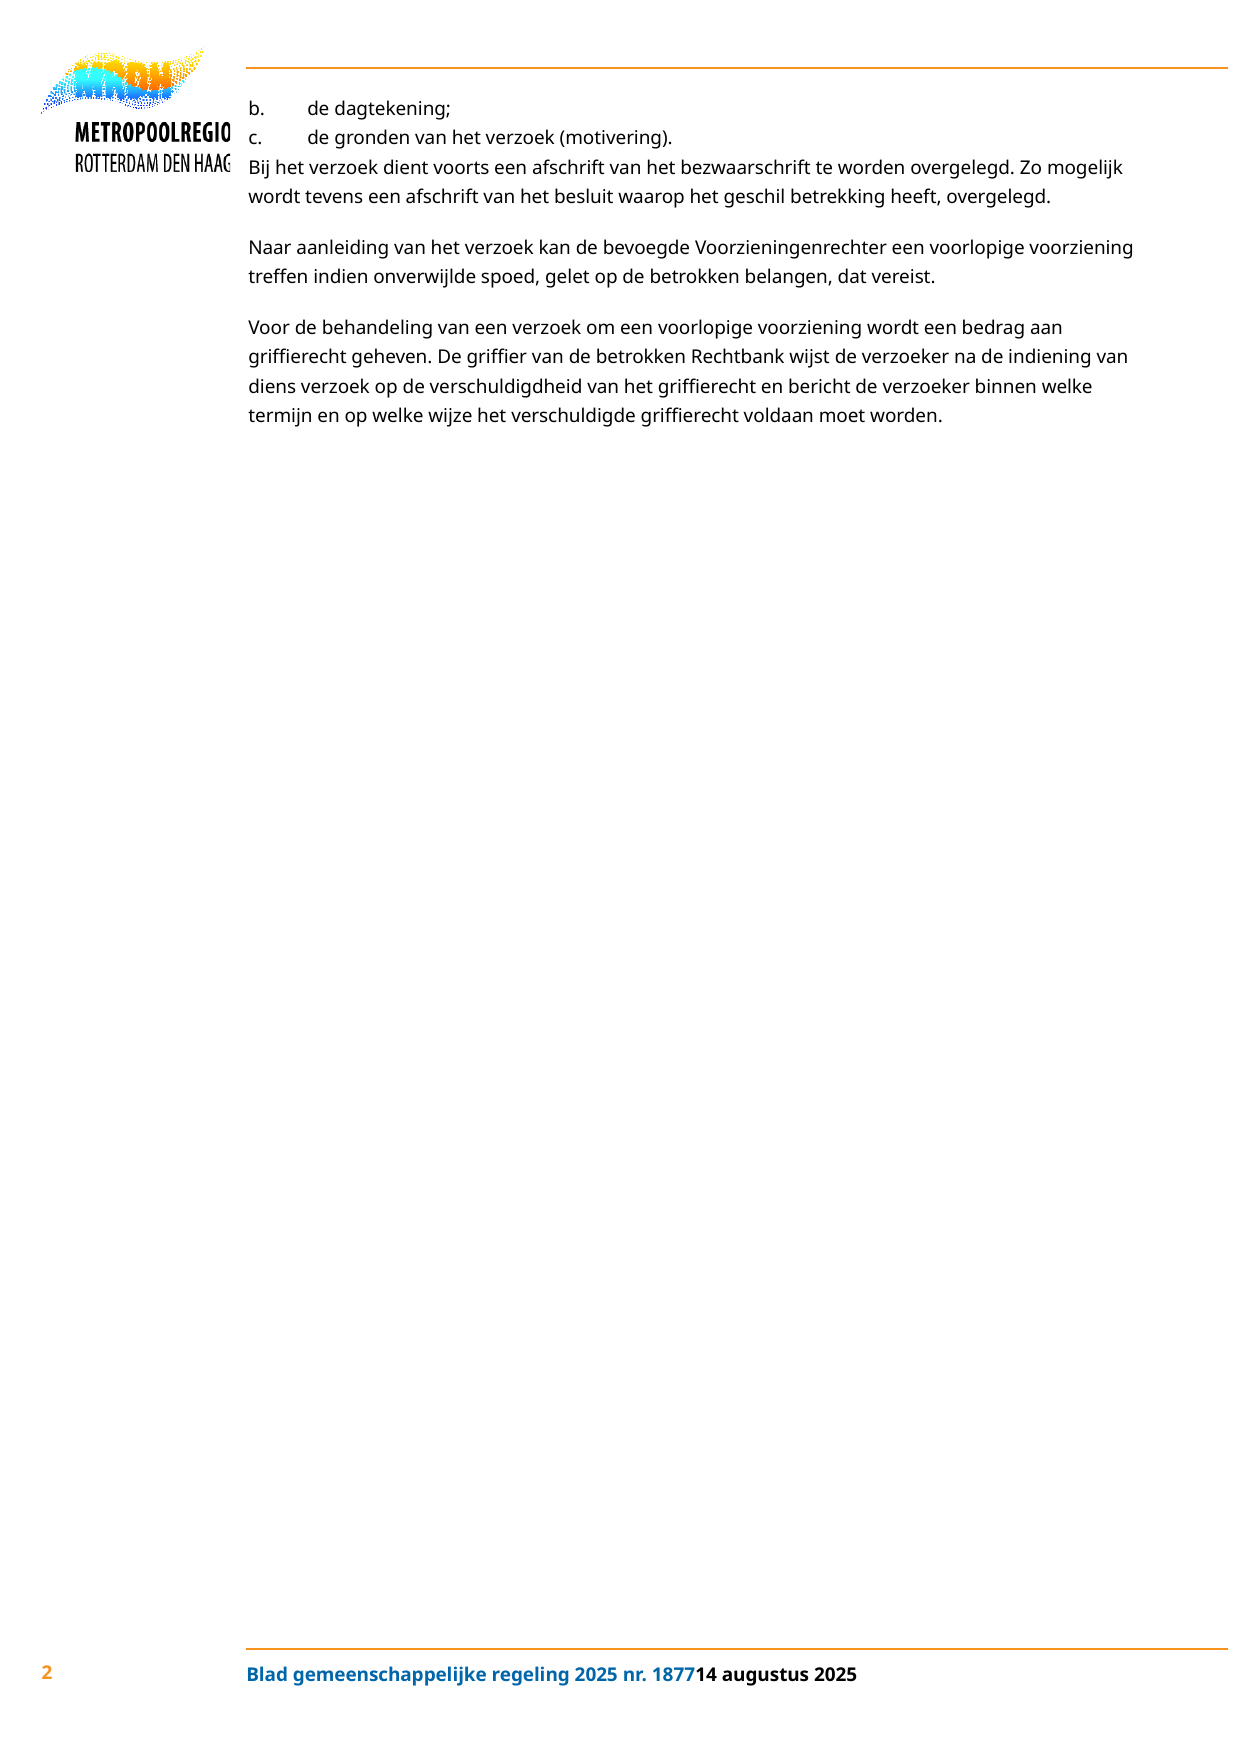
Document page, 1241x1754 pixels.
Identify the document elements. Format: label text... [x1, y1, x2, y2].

text Naar aanleiding van het verzoek kan de bevoegde Voorzieningenrechter een voorlopige voorziening treffen indien onverwijlde spoed, gelet op de betrokken belangen, dat vereist. [248, 234, 1152, 289]
text Bij het verzoek dient voorts een afschrift van het bezwaarschrift te worden overgelegd. Zo mogelijk wordt tevens een afschrift van het besluit waarop het geschil betrekking heeft, overgelegd. [248, 154, 1152, 209]
text Voor de behandeling van een verzoek om een voorlopige voorziening wordt een bedrag aan griffierecht geheven. De griffier van de betrokken Rechtbank wijst de verzoeker na de indiening van diens verzoek op de verschuldigdheid van het griffierecht en bericht de verzoeker binnen welke termijn en op welke wijze het verschuldigde griffierecht voldaan moet worden. [248, 314, 1152, 428]
list de gronden van het verzoek (motivering). [248, 124, 1152, 150]
list de dagtekening; [248, 95, 1152, 121]
picture [41, 47, 231, 172]
